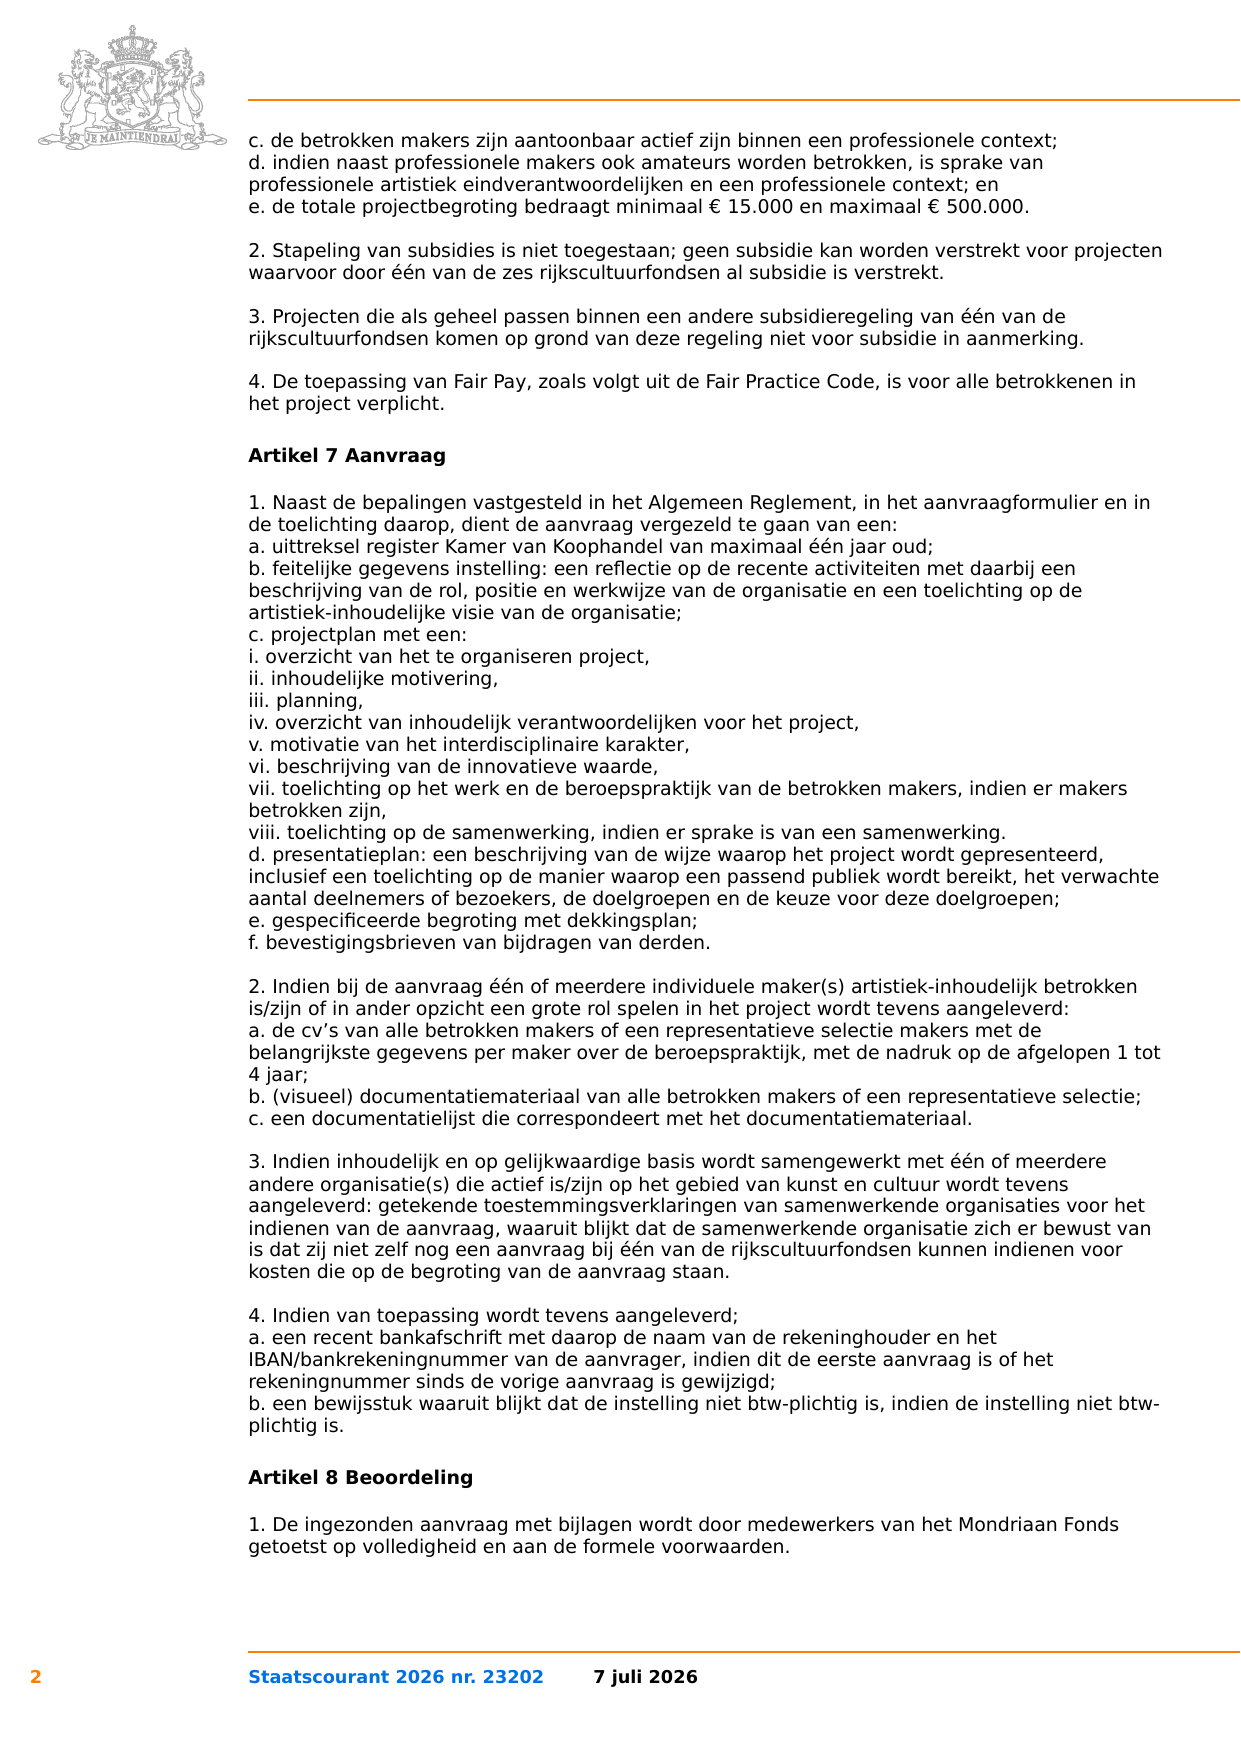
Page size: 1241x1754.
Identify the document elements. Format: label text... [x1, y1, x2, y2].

text b. een bewijsstuk waaruit blijkt dat de instelling niet btw-plichtig is, indien de instelling niet btw- plichtig is. [248, 1393, 1163, 1437]
text a. een recent bankafschrift met daarop de naam van de rekeninghouder en het IBAN/bankrekeningnummer van de aanvrager, indien dit de eerste aanvraag is of het rekeningnummer sinds de vorige aanvraag is gewijzigd; [248, 1327, 1163, 1393]
text f. bevestigingsbrieven van bijdragen van derden. [248, 932, 1163, 954]
text 1. De ingezonden aanvraag met bijlagen wordt door medewerkers van het Mondriaan Fonds getoetst op volledigheid en aan de formele voorwaarden. [248, 1514, 1163, 1558]
text ii. inhoudelijke motivering, [248, 668, 1163, 690]
text viii. toelichting op de samenwerking, indien er sprake is van een samenwerking. [248, 822, 1163, 844]
text a. de cv’s van alle betrokken makers of een representatieve selectie makers met de belangrijkste gegevens per maker over de beroepspraktijk, met de nadruk op de afgelopen 1 tot 4 jaar; [248, 1020, 1163, 1086]
text i. overzicht van het te organiseren project, [248, 646, 1163, 668]
text 3. Projecten die als geheel passen binnen een andere subsidieregeling van één van de rijkscultuurfondsen komen op grond van deze regeling niet voor subsidie in aanmerking. [248, 306, 1163, 349]
subtitle Artikel 7 Aanvraag [248, 445, 1163, 467]
text iii. planning, [248, 690, 1163, 712]
text c. de betrokken makers zijn aantoonbaar actief zijn binnen een professionele context; [248, 130, 1163, 152]
text iv. overzicht van inhoudelijk verantwoordelijken voor het project, [248, 712, 1163, 734]
text e. gespecificeerde begroting met dekkingsplan; [248, 910, 1163, 932]
picture [38, 25, 227, 150]
text 2. Stapeling van subsidies is niet toegestaan; geen subsidie kan worden verstrekt voor projecten waarvoor door één van de zes rijkscultuurfondsen al subsidie is verstrekt. [248, 240, 1163, 284]
text vi. beschrijving van de innovatieve waarde, [248, 756, 1163, 778]
text 4. De toepassing van Fair Pay, zoals volgt uit de Fair Practice Code, is voor alle betrokkenen in het project verplicht. [248, 371, 1163, 415]
text e. de totale projectbegroting bedraagt minimaal € 15.000 en maximaal € 500.000. [248, 196, 1163, 218]
text b. feitelijke gegevens instelling: een reflectie op de recente activiteiten met daarbij een beschrijving van de rol, positie en werkwijze van de organisatie en een toelichting op de artistiek-inhoudelijke visie van de organisatie; [248, 558, 1163, 624]
text 1. Naast de bepalingen vastgesteld in het Algemeen Reglement, in het aanvraagformulier en in de toelichting daarop, dient de aanvraag vergezeld te gaan van een: [248, 492, 1163, 536]
text a. uittreksel register Kamer van Koophandel van maximaal één jaar oud; [248, 536, 1163, 558]
text 3. Indien inhoudelijk en op gelijkwaardige basis wordt samengewerkt met één of meerdere andere organisatie(s) die actief is/zijn op het gebied van kunst en cultuur wordt tevens aangeleverd: getekende toestemmingsverklaringen van samenwerkende organisaties voor het indienen van de aanvraag, waaruit blijkt dat de samenwerkende organisatie zich er bewust van is dat zij niet zelf nog een aanvraag bij één van de rijkscultuurfondsen kunnen indienen voor kosten die op de begroting van de aanvraag staan. [248, 1151, 1163, 1283]
text d. presentatieplan: een beschrijving van de wijze waarop het project wordt gepresenteerd, inclusief een toelichting op de manier waarop een passend publiek wordt bereikt, het verwachte aantal deelnemers of bezoekers, de doelgroepen en de keuze voor deze doelgroepen; [248, 844, 1163, 910]
subtitle Artikel 8 Beoordeling [248, 1467, 1163, 1489]
text d. indien naast professionele makers ook amateurs worden betrokken, is sprake van professionele artistiek eindverantwoordelijken en een professionele context; en [248, 152, 1163, 196]
text 2. Indien bij de aanvraag één of meerdere individuele maker(s) artistiek-inhoudelijk betrokken is/zijn of in ander opzicht een grote rol spelen in het project wordt tevens aangeleverd: [248, 976, 1163, 1020]
text v. motivatie van het interdisciplinaire karakter, [248, 734, 1163, 756]
text b. (visueel) documentatiemateriaal van alle betrokken makers of een representatieve selectie; [248, 1086, 1163, 1108]
text vii. toelichting op het werk en de beroepspraktijk van de betrokken makers, indien er makers betrokken zijn, [248, 778, 1163, 822]
text c. projectplan met een: [248, 624, 1163, 646]
text c. een documentatielijst die correspondeert met het documentatiemateriaal. [248, 1108, 1163, 1129]
text 4. Indien van toepassing wordt tevens aangeleverd; [248, 1305, 1163, 1327]
